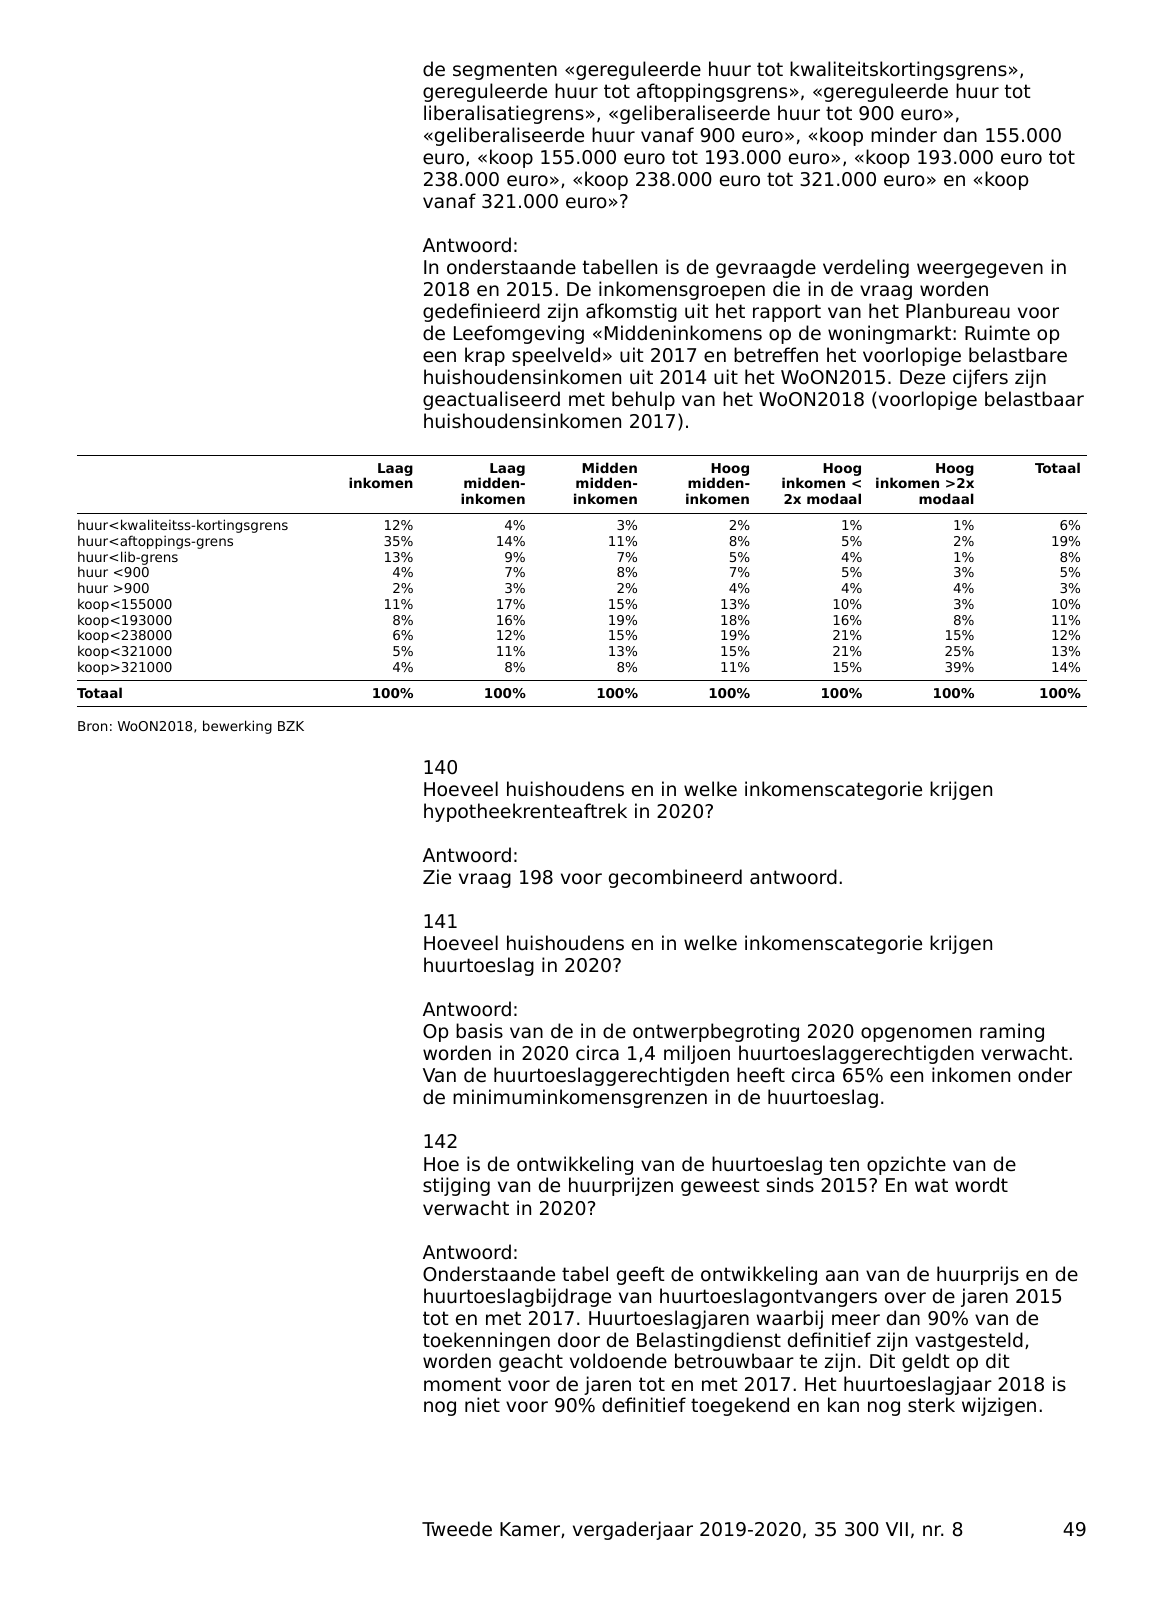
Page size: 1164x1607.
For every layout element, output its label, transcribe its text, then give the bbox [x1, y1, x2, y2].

table_header [77, 456, 307, 512]
table_cell 4% [756, 550, 868, 565]
table_cell huur<kwaliteitss-kortingsgrens [77, 514, 307, 534]
table_cell 7% [644, 565, 756, 581]
table_cell 15% [644, 644, 756, 660]
table_cell 18% [644, 613, 756, 628]
table_cell 100% [307, 681, 419, 706]
table_cell 3% [419, 581, 531, 597]
table_cell 1% [868, 514, 980, 534]
table_cell 100% [531, 681, 644, 706]
table_cell 19% [531, 613, 644, 628]
table_cell 8% [531, 660, 644, 680]
table_cell 13% [531, 644, 644, 660]
table_cell 8% [307, 613, 419, 628]
text Antwoord: [422, 1242, 1087, 1263]
table_cell 4% [644, 581, 756, 597]
table_cell huur <900 [77, 565, 307, 581]
table_cell Totaal [77, 681, 307, 706]
table_cell 17% [419, 597, 531, 612]
table_cell 21% [756, 628, 868, 644]
table_cell 35% [307, 534, 419, 549]
table_cell 11% [419, 644, 531, 660]
table_cell huur<aftoppings-grens [77, 534, 307, 549]
table_cell 8% [644, 534, 756, 549]
table_cell 4% [868, 581, 980, 597]
text Antwoord: [422, 235, 1087, 257]
table_cell 3% [531, 514, 644, 534]
table_cell 3% [868, 565, 980, 581]
table_cell 25% [868, 644, 980, 660]
table_cell 15% [531, 628, 644, 644]
table_cell 16% [756, 613, 868, 628]
table_cell 13% [980, 644, 1087, 660]
table_cell koop<321000 [77, 644, 307, 660]
table_cell 14% [980, 660, 1087, 680]
text Hoeveel huishoudens en in welke inkomenscategorie krijgen huurtoeslag in 2020? [422, 933, 1087, 977]
table_cell 5% [756, 534, 868, 549]
table_cell 6% [307, 628, 419, 644]
text 140 [422, 757, 1087, 779]
table_cell 8% [868, 613, 980, 628]
table_cell 100% [419, 681, 531, 706]
text Hoe is de ontwikkeling van de huurtoeslag ten opzichte van de stijging van de huurprijzen geweest sinds 2015? En wat wordt verwacht in 2020? [422, 1153, 1087, 1219]
table_cell koop>321000 [77, 660, 307, 680]
table_header Laag inkomen [307, 456, 419, 512]
table_cell 3% [868, 597, 980, 612]
table_cell 11% [531, 534, 644, 549]
table_cell koop<155000 [77, 597, 307, 612]
table_cell 7% [531, 550, 644, 565]
table_cell 5% [307, 644, 419, 660]
table_cell 12% [307, 514, 419, 534]
table_cell 4% [307, 565, 419, 581]
table_cell Bron: WoON2018, bewerking BZK [77, 707, 1087, 735]
text Zie vraag 198 voor gecombineerd antwoord. [422, 867, 1087, 889]
text 141 [422, 911, 1087, 933]
table_cell 15% [756, 660, 868, 680]
table_cell 7% [419, 565, 531, 581]
text de segmenten «gereguleerde huur tot kwaliteitskortingsgrens», gereguleerde huur tot aftoppingsgrens», «gereguleerde huur tot liberalisatiegrens», «geliberaliseerde huur tot 900 euro», «geliberaliseerde huur vanaf 900 euro», «koop minder dan 155.000 euro, «koop 155.000 euro tot 193.000 euro», «koop 193.000 euro tot 238.000 euro», «koop 238.000 euro tot 321.000 euro» en «koop vanaf 321.000 euro»? [422, 59, 1087, 213]
table_header Hoog midden-inkomen [644, 456, 756, 512]
text Onderstaande tabel geeft de ontwikkeling aan van de huurprijs en de huurtoeslagbijdrage van huurtoeslagontvangers over de jaren 2015 tot en met 2017. Huurtoeslagjaren waarbij meer dan 90% van de toekenningen door de Belastingdienst definitief zijn vastgesteld, worden geacht voldoende betrouwbaar te zijn. Dit geldt op dit moment voor de jaren tot en met 2017. Het huurtoeslagjaar 2018 is nog niet voor 90% definitief toegekend en kan nog sterk wijzigen. [422, 1263, 1087, 1417]
table_cell 8% [531, 565, 644, 581]
table_cell 2% [307, 581, 419, 597]
text Hoeveel huishoudens en in welke inkomenscategorie krijgen hypotheekrenteaftrek in 2020? [422, 779, 1087, 823]
table_cell 2% [531, 581, 644, 597]
table_cell 8% [980, 550, 1087, 565]
table_cell 5% [980, 565, 1087, 581]
table_cell 100% [980, 681, 1087, 706]
table_cell 2% [644, 514, 756, 534]
table_cell huur<lib-grens [77, 550, 307, 565]
table_cell 10% [756, 597, 868, 612]
table_cell 1% [756, 514, 868, 534]
table_header Hoog inkomen < 2x modaal [756, 456, 868, 512]
text Antwoord: [422, 845, 1087, 867]
table_header Midden midden-inkomen [531, 456, 644, 512]
table_cell 11% [644, 660, 756, 680]
table_cell 39% [868, 660, 980, 680]
table_cell 16% [419, 613, 531, 628]
table_cell 19% [644, 628, 756, 644]
table_cell 12% [980, 628, 1087, 644]
table_cell koop<193000 [77, 613, 307, 628]
table_cell 8% [419, 660, 531, 680]
table_cell 3% [980, 581, 1087, 597]
text In onderstaande tabellen is de gevraagde verdeling weergegeven in 2018 en 2015. De inkomensgroepen die in de vraag worden gedefinieerd zijn afkomstig uit het rapport van het Planbureau voor de Leefomgeving «Middeninkomens op de woningmarkt: Ruimte op een krap speelveld» uit 2017 en betreffen het voorlopige belastbare huishoudensinkomen uit 2014 uit het WoON2015. Deze cijfers zijn geactualiseerd met behulp van het WoON2018 (voorlopige belastbaar huishoudensinkomen 2017). [422, 257, 1087, 433]
table_cell 6% [980, 514, 1087, 534]
table_cell 11% [980, 613, 1087, 628]
table_cell huur >900 [77, 581, 307, 597]
table_cell 100% [756, 681, 868, 706]
table_header Totaal [980, 456, 1087, 512]
table_header Hoog inkomen >2x modaal [868, 456, 980, 512]
table_cell 10% [980, 597, 1087, 612]
table_cell 19% [980, 534, 1087, 549]
table_cell 4% [307, 660, 419, 680]
table_cell 15% [868, 628, 980, 644]
table_cell 2% [868, 534, 980, 549]
table_cell 11% [307, 597, 419, 612]
text 142 [422, 1131, 1087, 1153]
table_cell 5% [644, 550, 756, 565]
table_cell 100% [644, 681, 756, 706]
table_cell 13% [644, 597, 756, 612]
table_cell 5% [756, 565, 868, 581]
table_cell 4% [419, 514, 531, 534]
text Op basis van de in de ontwerpbegroting 2020 opgenomen raming worden in 2020 circa 1,4 miljoen huurtoeslaggerechtigden verwacht. Van de huurtoeslaggerechtigden heeft circa 65% een inkomen onder de minimuminkomensgrenzen in de huurtoeslag. [422, 1021, 1087, 1109]
table_header Laag midden-inkomen [419, 456, 531, 512]
table_cell 21% [756, 644, 868, 660]
table_cell 13% [307, 550, 419, 565]
table_cell 14% [419, 534, 531, 549]
text Antwoord: [422, 999, 1087, 1021]
table_cell 4% [756, 581, 868, 597]
table_cell 9% [419, 550, 531, 565]
table_cell koop<238000 [77, 628, 307, 644]
table_cell 12% [419, 628, 531, 644]
table_cell 100% [868, 681, 980, 706]
table_cell 1% [868, 550, 980, 565]
table_cell 15% [531, 597, 644, 612]
